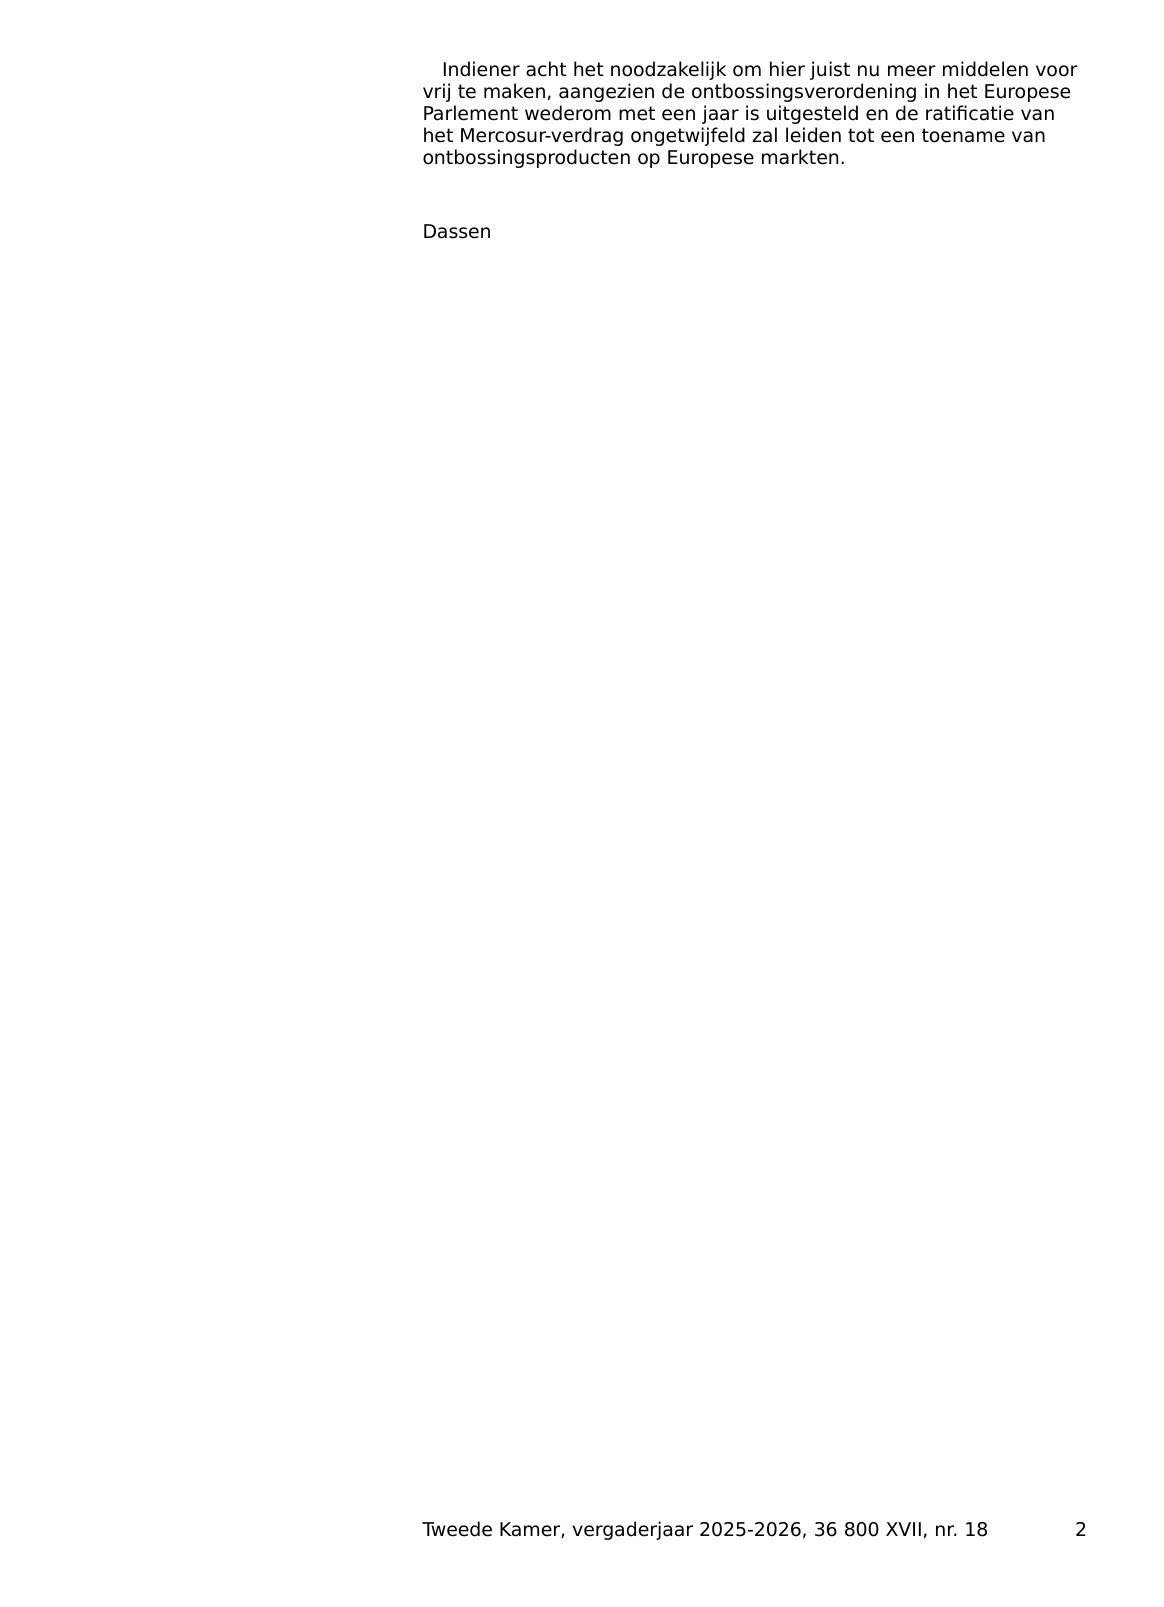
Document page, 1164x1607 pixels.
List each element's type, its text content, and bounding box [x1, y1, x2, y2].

text Indiener acht het noodzakelijk om hier juist nu meer middelen voor vrij te maken, aangezien de ontbossingsverordening in het Europese Parlement wederom met een jaar is uitgesteld en de ratificatie van het Mercosur-verdrag ongetwijfeld zal leiden tot een toename van ontbossingsproducten op Europese markten. [422, 59, 1087, 169]
text Dassen [422, 199, 1087, 243]
